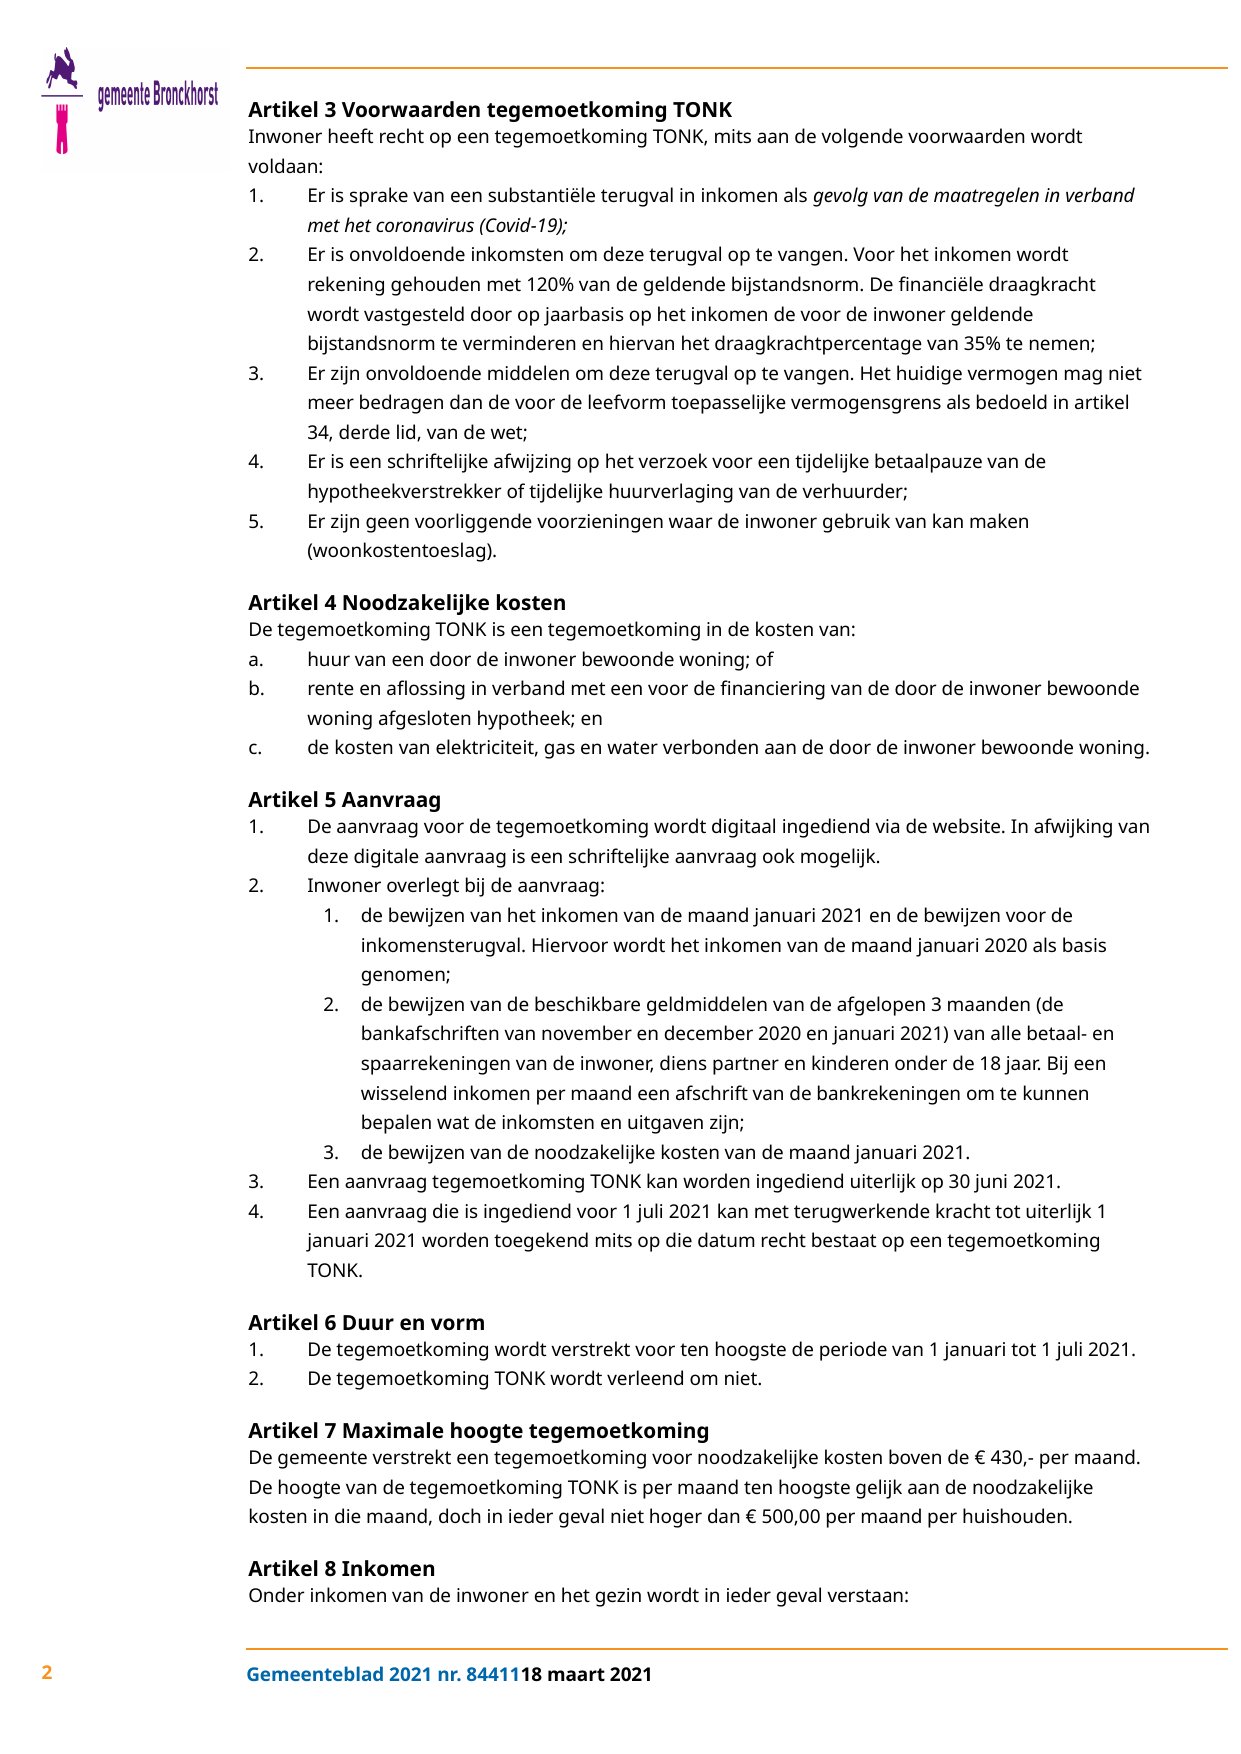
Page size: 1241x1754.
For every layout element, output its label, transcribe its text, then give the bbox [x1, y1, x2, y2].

list Een aanvraag tegemoetkoming TONK kan worden ingediend uiterlijk op 30 juni 2021. [248, 1168, 1152, 1194]
list Er is onvoldoende inkomsten om deze terugval op te vangen. Voor het inkomen wordt rekening gehouden met 120% van de geldende bijstandsnorm. De financiële draagkracht wordt vastgesteld door op jaarbasis op het inkomen de voor de inwoner geldende bijstandsnorm te verminderen en hiervan het draagkrachtpercentage van 35% te nemen; [248, 242, 1152, 356]
text Artikel 8 Inkomen [248, 1554, 1152, 1582]
list De tegemoetkoming wordt verstrekt voor ten hoogste de periode van 1 januari tot 1 juli 2021. [248, 1336, 1152, 1362]
list Er is een schriftelijke afwijzing op het verzoek voor een tijdelijke betaalpauze van de hypotheekverstrekker of tijdelijke huurverlaging van de verhuurder; [248, 449, 1152, 504]
text Artikel 4 Noodzakelijke kosten [248, 588, 1152, 616]
list de bewijzen van de noodzakelijke kosten van de maand januari 2021. [323, 1139, 1152, 1164]
text Artikel 6 Duur en vorm [248, 1308, 1152, 1336]
text Artikel 5 Aanvraag [248, 785, 1152, 813]
list rente en aflossing in verband met een voor de financiering van de door de inwoner bewoonde woning afgesloten hypotheek; en [248, 675, 1152, 731]
list De tegemoetkoming TONK wordt verleend om niet. [248, 1366, 1152, 1391]
list de bewijzen van de beschikbare geldmiddelen van de afgelopen 3 maanden (de bankafschriften van november en december 2020 en januari 2021) van alle betaal- en spaarrekeningen van de inwoner, diens partner en kinderen onder de 18 jaar. Bij een wisselend inkomen per maand een afschrift van de bankrekeningen om te kunnen bepalen wat de inkomsten en uitgaven zijn; [323, 991, 1152, 1135]
list Er zijn onvoldoende middelen om deze terugval op te vangen. Het huidige vermogen mag niet meer bedragen dan de voor de leefvorm toepasselijke vermogensgrens als bedoeld in artikel 34, derde lid, van de wet; [248, 360, 1152, 445]
picture [41, 47, 231, 172]
list Inwoner overlegt bij de aanvraag: [248, 873, 1152, 898]
text De gemeente verstrekt een tegemoetkoming voor noodzakelijke kosten boven de € 430,- per maand. De hoogte van de tegemoetkoming TONK is per maand ten hoogste gelijk aan de noodzakelijke kosten in die maand, doch in ieder geval niet hoger dan € 500,00 per maand per huishouden. [248, 1444, 1152, 1529]
list De aanvraag voor de tegemoetkoming wordt digitaal ingediend via de website. In afwijking van deze digitale aanvraag is een schriftelijke aanvraag ook mogelijk. [248, 813, 1152, 869]
text Artikel 3 Voorwaarden tegemoetkoming TONK [248, 95, 1152, 123]
text Onder inkomen van de inwoner en het gezin wordt in ieder geval verstaan: [248, 1582, 1152, 1608]
list de bewijzen van het inkomen van de maand januari 2021 en de bewijzen voor de inkomensterugval. Hiervoor wordt het inkomen van de maand januari 2020 als basis genomen; [323, 902, 1152, 987]
list Er zijn geen voorliggende voorzieningen waar de inwoner gebruik van kan maken (woonkostentoeslag). [248, 508, 1152, 563]
list huur van een door de inwoner bewoonde woning; of [248, 646, 1152, 672]
text Artikel 7 Maximale hoogte tegemoetkoming [248, 1416, 1152, 1444]
text De tegemoetkoming TONK is een tegemoetkoming in de kosten van: [248, 616, 1152, 642]
text Inwoner heeft recht op een tegemoetkoming TONK, mits aan de volgende voorwaarden wordt voldaan: [248, 123, 1152, 178]
list Een aanvraag die is ingediend voor 1 juli 2021 kan met terugwerkende kracht tot uiterlijk 1 januari 2021 worden toegekend mits op die datum recht bestaat op een tegemoetkoming TONK. [248, 1198, 1152, 1283]
list Er is sprake van een substantiële terugval in inkomen als gevolg van de maatregelen in verband met het coronavirus (Covid-19); [248, 182, 1152, 238]
list de kosten van elektriciteit, gas en water verbonden aan de door de inwoner bewoonde woning. [248, 734, 1152, 760]
